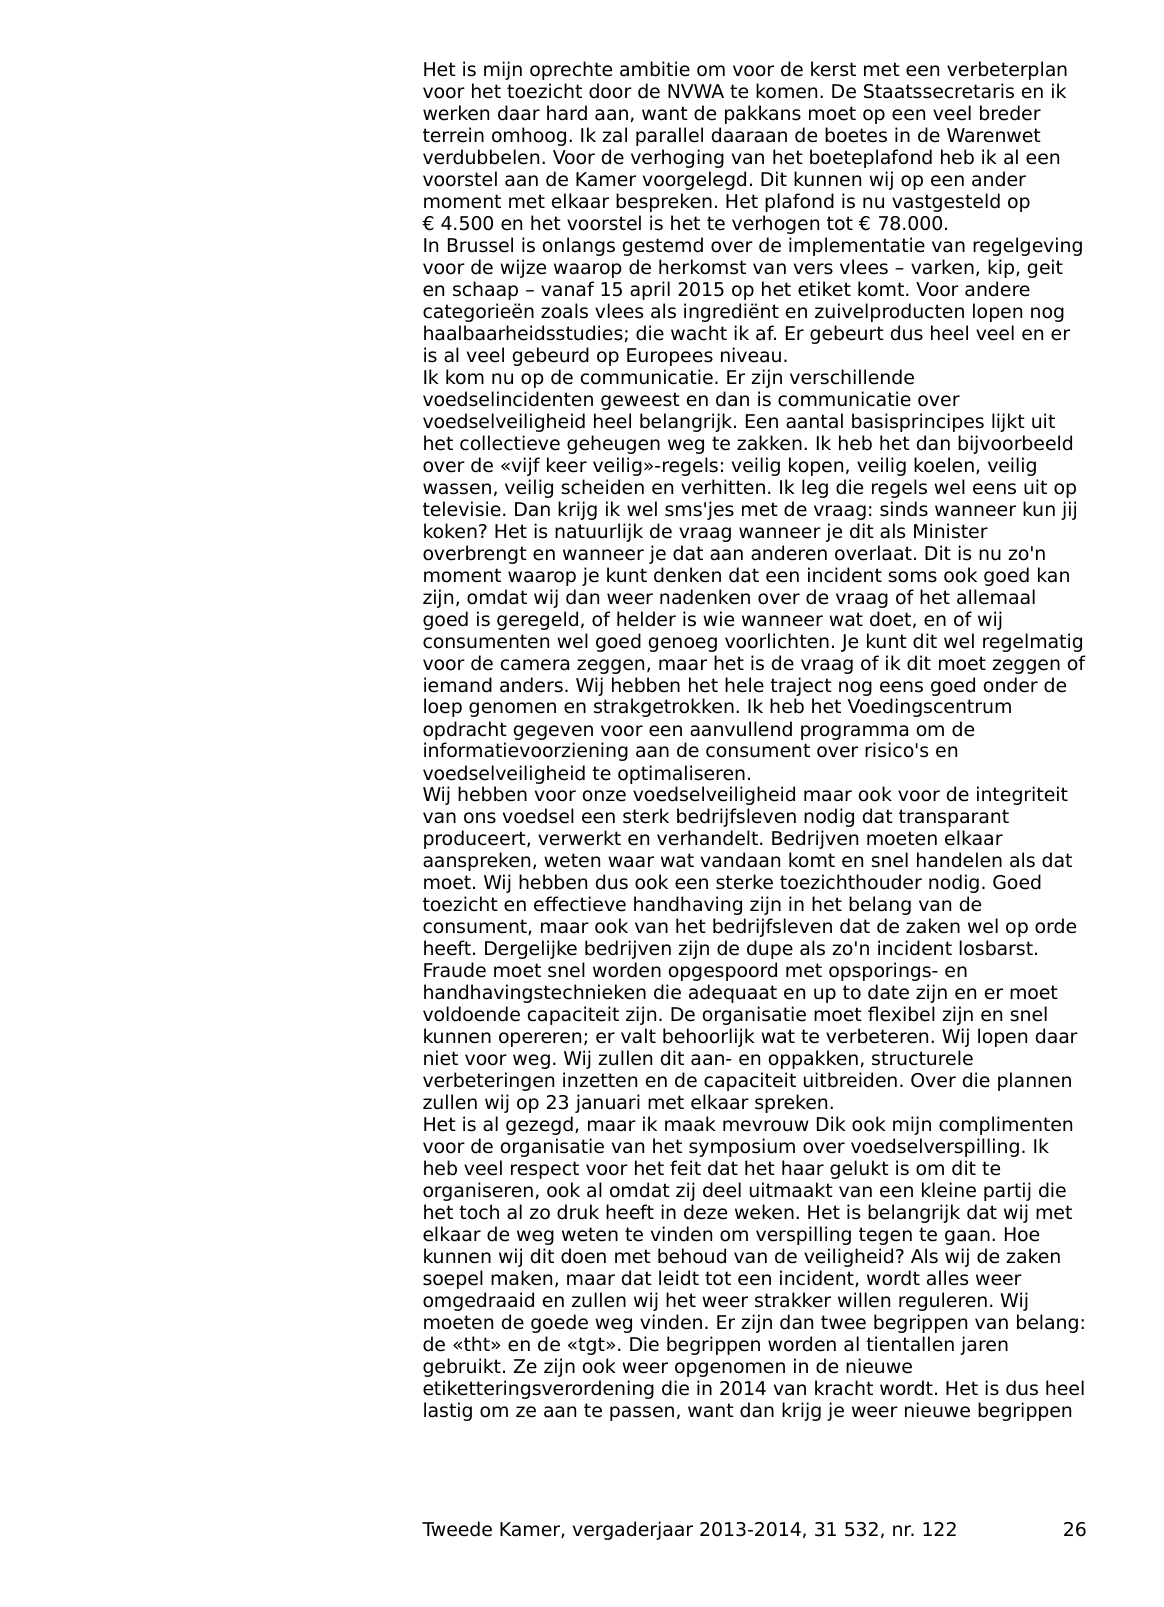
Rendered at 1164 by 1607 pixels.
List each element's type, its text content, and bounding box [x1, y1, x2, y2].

text Wij hebben voor onze voedselveiligheid maar ook voor de integriteit van ons voedsel een sterk bedrijfsleven nodig dat transparant produceert, verwerkt en verhandelt. Bedrijven moeten elkaar aanspreken, weten waar wat vandaan komt en snel handelen als dat moet. Wij hebben dus ook een sterke toezichthouder nodig. Goed toezicht en effectieve handhaving zijn in het belang van de consument, maar ook van het bedrijfsleven dat de zaken wel op orde heeft. Dergelijke bedrijven zijn de dupe als zo'n incident losbarst. Fraude moet snel worden opgespoord met opsporings- en handhavingstechnieken die adequaat en up to date zijn en er moet voldoende capaciteit zijn. De organisatie moet flexibel zijn en snel kunnen opereren; er valt behoorlijk wat te verbeteren. Wij lopen daar niet voor weg. Wij zullen dit aan- en oppakken, structurele verbeteringen inzetten en de capaciteit uitbreiden. Over die plannen zullen wij op 23 januari met elkaar spreken. [422, 784, 1087, 1114]
text Ik kom nu op de communicatie. Er zijn verschillende voedselincidenten geweest en dan is communicatie over voedselveiligheid heel belangrijk. Een aantal basisprincipes lijkt uit het collectieve geheugen weg te zakken. Ik heb het dan bijvoorbeeld over de «vijf keer veilig»-regels: veilig kopen, veilig koelen, veilig wassen, veilig scheiden en verhitten. Ik leg die regels wel eens uit op televisie. Dan krijg ik wel sms'jes met de vraag: sinds wanneer kun jij koken? Het is natuurlijk de vraag wanneer je dit als Minister overbrengt en wanneer je dat aan anderen overlaat. Dit is nu zo'n moment waarop je kunt denken dat een incident soms ook goed kan zijn, omdat wij dan weer nadenken over de vraag of het allemaal goed is geregeld, of helder is wie wanneer wat doet, en of wij consumenten wel goed genoeg voorlichten. Je kunt dit wel regelmatig voor de camera zeggen, maar het is de vraag of ik dit moet zeggen of iemand anders. Wij hebben het hele traject nog eens goed onder de loep genomen en strakgetrokken. Ik heb het Voedingscentrum opdracht gegeven voor een aanvullend programma om de informatievoorziening aan de consument over risico's en voedselveiligheid te optimaliseren. [422, 367, 1087, 784]
text Het is mijn oprechte ambitie om voor de kerst met een verbeterplan voor het toezicht door de NVWA te komen. De Staatssecretaris en ik werken daar hard aan, want de pakkans moet op een veel breder terrein omhoog. Ik zal parallel daaraan de boetes in de Warenwet verdubbelen. Voor de verhoging van het boeteplafond heb ik al een voorstel aan de Kamer voorgelegd. Dit kunnen wij op een ander moment met elkaar bespreken. Het plafond is nu vastgesteld op € 4.500 en het voorstel is het te verhogen tot € 78.000. [422, 59, 1087, 235]
text Het is al gezegd, maar ik maak mevrouw Dik ook mijn complimenten voor de organisatie van het symposium over voedselverspilling. Ik heb veel respect voor het feit dat het haar gelukt is om dit te organiseren, ook al omdat zij deel uitmaakt van een kleine partij die het toch al zo druk heeft in deze weken. Het is belangrijk dat wij met elkaar de weg weten te vinden om verspilling tegen te gaan. Hoe kunnen wij dit doen met behoud van de veiligheid? Als wij de zaken soepel maken, maar dat leidt tot een incident, wordt alles weer omgedraaid en zullen wij het weer strakker willen reguleren. Wij moeten de goede weg vinden. Er zijn dan twee begrippen van belang: de «tht» en de «tgt». Die begrippen worden al tientallen jaren gebruikt. Ze zijn ook weer opgenomen in de nieuwe etiketteringsverordening die in 2014 van kracht wordt. Het is dus heel lastig om ze aan te passen, want dan krijg je weer nieuwe begrippen [422, 1114, 1087, 1422]
text In Brussel is onlangs gestemd over de implementatie van regelgeving voor de wijze waarop de herkomst van vers vlees – varken, kip, geit en schaap – vanaf 15 april 2015 op het etiket komt. Voor andere categorieën zoals vlees als ingrediënt en zuivelproducten lopen nog haalbaarheidsstudies; die wacht ik af. Er gebeurt dus heel veel en er is al veel gebeurd op Europees niveau. [422, 235, 1087, 367]
